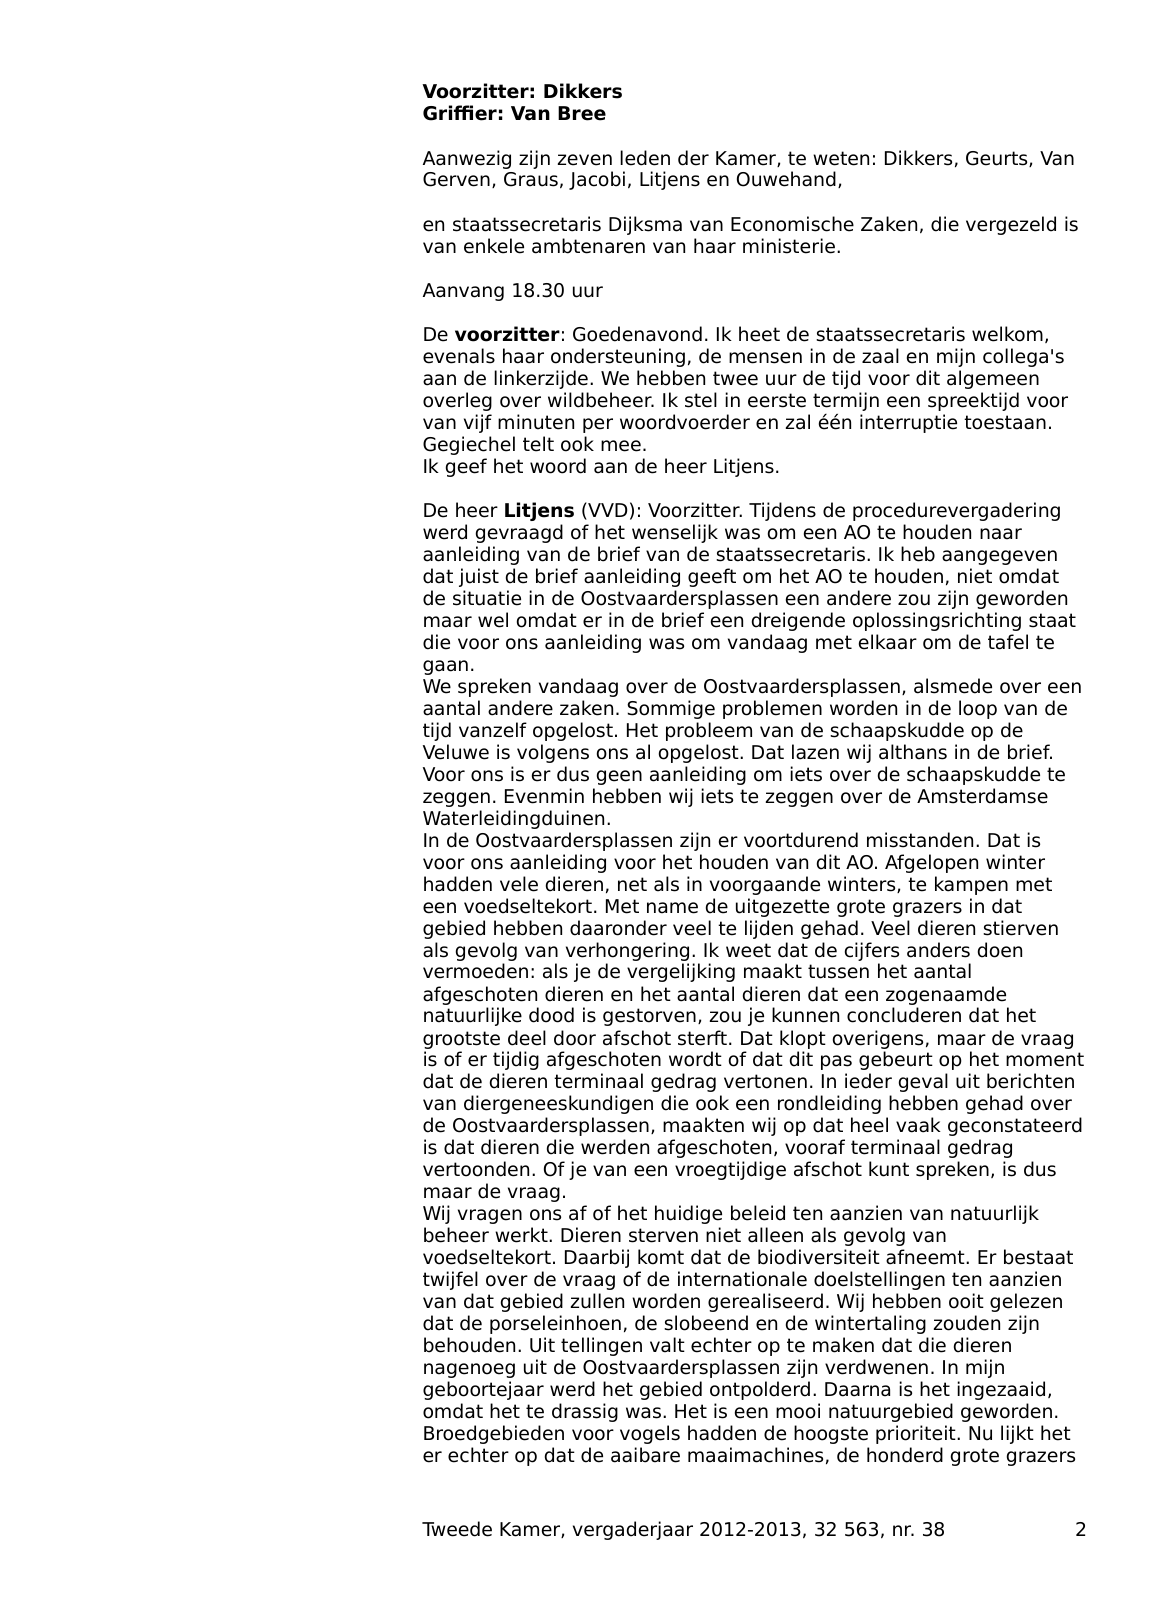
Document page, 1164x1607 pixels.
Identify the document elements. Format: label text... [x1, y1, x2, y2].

text en staatssecretaris Dijksma van Economische Zaken, die vergezeld is van enkele ambtenaren van haar ministerie. [422, 213, 1087, 257]
text Voorzitter: Dikkers [422, 81, 1087, 103]
text In de Oostvaardersplassen zijn er voortdurend misstanden. Dat is voor ons aanleiding voor het houden van dit AO. Afgelopen winter hadden vele dieren, net als in voorgaande winters, te kampen met een voedseltekort. Met name de uitgezette grote grazers in dat gebied hebben daaronder veel te lijden gehad. Veel dieren stierven als gevolg van verhongering. Ik weet dat de cijfers anders doen vermoeden: als je de vergelijking maakt tussen het aantal afgeschoten dieren en het aantal dieren dat een zogenaamde natuurlijke dood is gestorven, zou je kunnen concluderen dat het grootste deel door afschot sterft. Dat klopt overigens, maar de vraag is of er tijdig afgeschoten wordt of dat dit pas gebeurt op het moment dat de dieren terminaal gedrag vertonen. In ieder geval uit berichten van diergeneeskundigen die ook een rondleiding hebben gehad over de Oostvaardersplassen, maakten wij op dat heel vaak geconstateerd is dat dieren die werden afgeschoten, vooraf terminaal gedrag vertoonden. Of je van een vroegtijdige afschot kunt spreken, is dus maar de vraag. [422, 829, 1087, 1203]
text Ik geef het woord aan de heer Litjens. [422, 456, 1087, 478]
text De voorzitter: Goedenavond. Ik heet de staatssecretaris welkom, evenals haar ondersteuning, de mensen in de zaal en mijn collega's aan de linkerzijde. We hebben twee uur de tijd voor dit algemeen overleg over wildbeheer. Ik stel in eerste termijn een spreektijd voor van vijf minuten per woordvoerder en zal één interruptie toestaan. Gegiechel telt ook mee. [422, 324, 1087, 456]
text We spreken vandaag over de Oostvaardersplassen, alsmede over een aantal andere zaken. Sommige problemen worden in de loop van de tijd vanzelf opgelost. Het probleem van de schaapskudde op de Veluwe is volgens ons al opgelost. Dat lazen wij althans in de brief. Voor ons is er dus geen aanleiding om iets over de schaapskudde te zeggen. Evenmin hebben wij iets te zeggen over de Amsterdamse Waterleidingduinen. [422, 676, 1087, 829]
text Griffier: Van Bree [422, 103, 1087, 125]
text Aanwezig zijn zeven leden der Kamer, te weten: Dikkers, Geurts, Van Gerven, Graus, Jacobi, Litjens en Ouwehand, [422, 147, 1087, 191]
text Wij vragen ons af of het huidige beleid ten aanzien van natuurlijk beheer werkt. Dieren sterven niet alleen als gevolg van voedseltekort. Daarbij komt dat de biodiversiteit afneemt. Er bestaat twijfel over de vraag of de internationale doelstellingen ten aanzien van dat gebied zullen worden gerealiseerd. Wij hebben ooit gelezen dat de porseleinhoen, de slobeend en de wintertaling zouden zijn behouden. Uit tellingen valt echter op te maken dat die dieren nagenoeg uit de Oostvaardersplassen zijn verdwenen. In mijn geboortejaar werd het gebied ontpolderd. Daarna is het ingezaaid, omdat het te drassig was. Het is een mooi natuurgebied geworden. Broedgebieden voor vogels hadden de hoogste prioriteit. Nu lijkt het er echter op dat de aaibare maaimachines, de honderd grote grazers [422, 1203, 1087, 1467]
text Aanvang 18.30 uur [422, 280, 1087, 302]
text De heer Litjens (VVD): Voorzitter. Tijdens de procedurevergadering werd gevraagd of het wenselijk was om een AO te houden naar aanleiding van de brief van de staatssecretaris. Ik heb aangegeven dat juist de brief aanleiding geeft om het AO te houden, niet omdat de situatie in de Oostvaardersplassen een andere zou zijn geworden maar wel omdat er in de brief een dreigende oplossingsrichting staat die voor ons aanleiding was om vandaag met elkaar om de tafel te gaan. [422, 500, 1087, 676]
